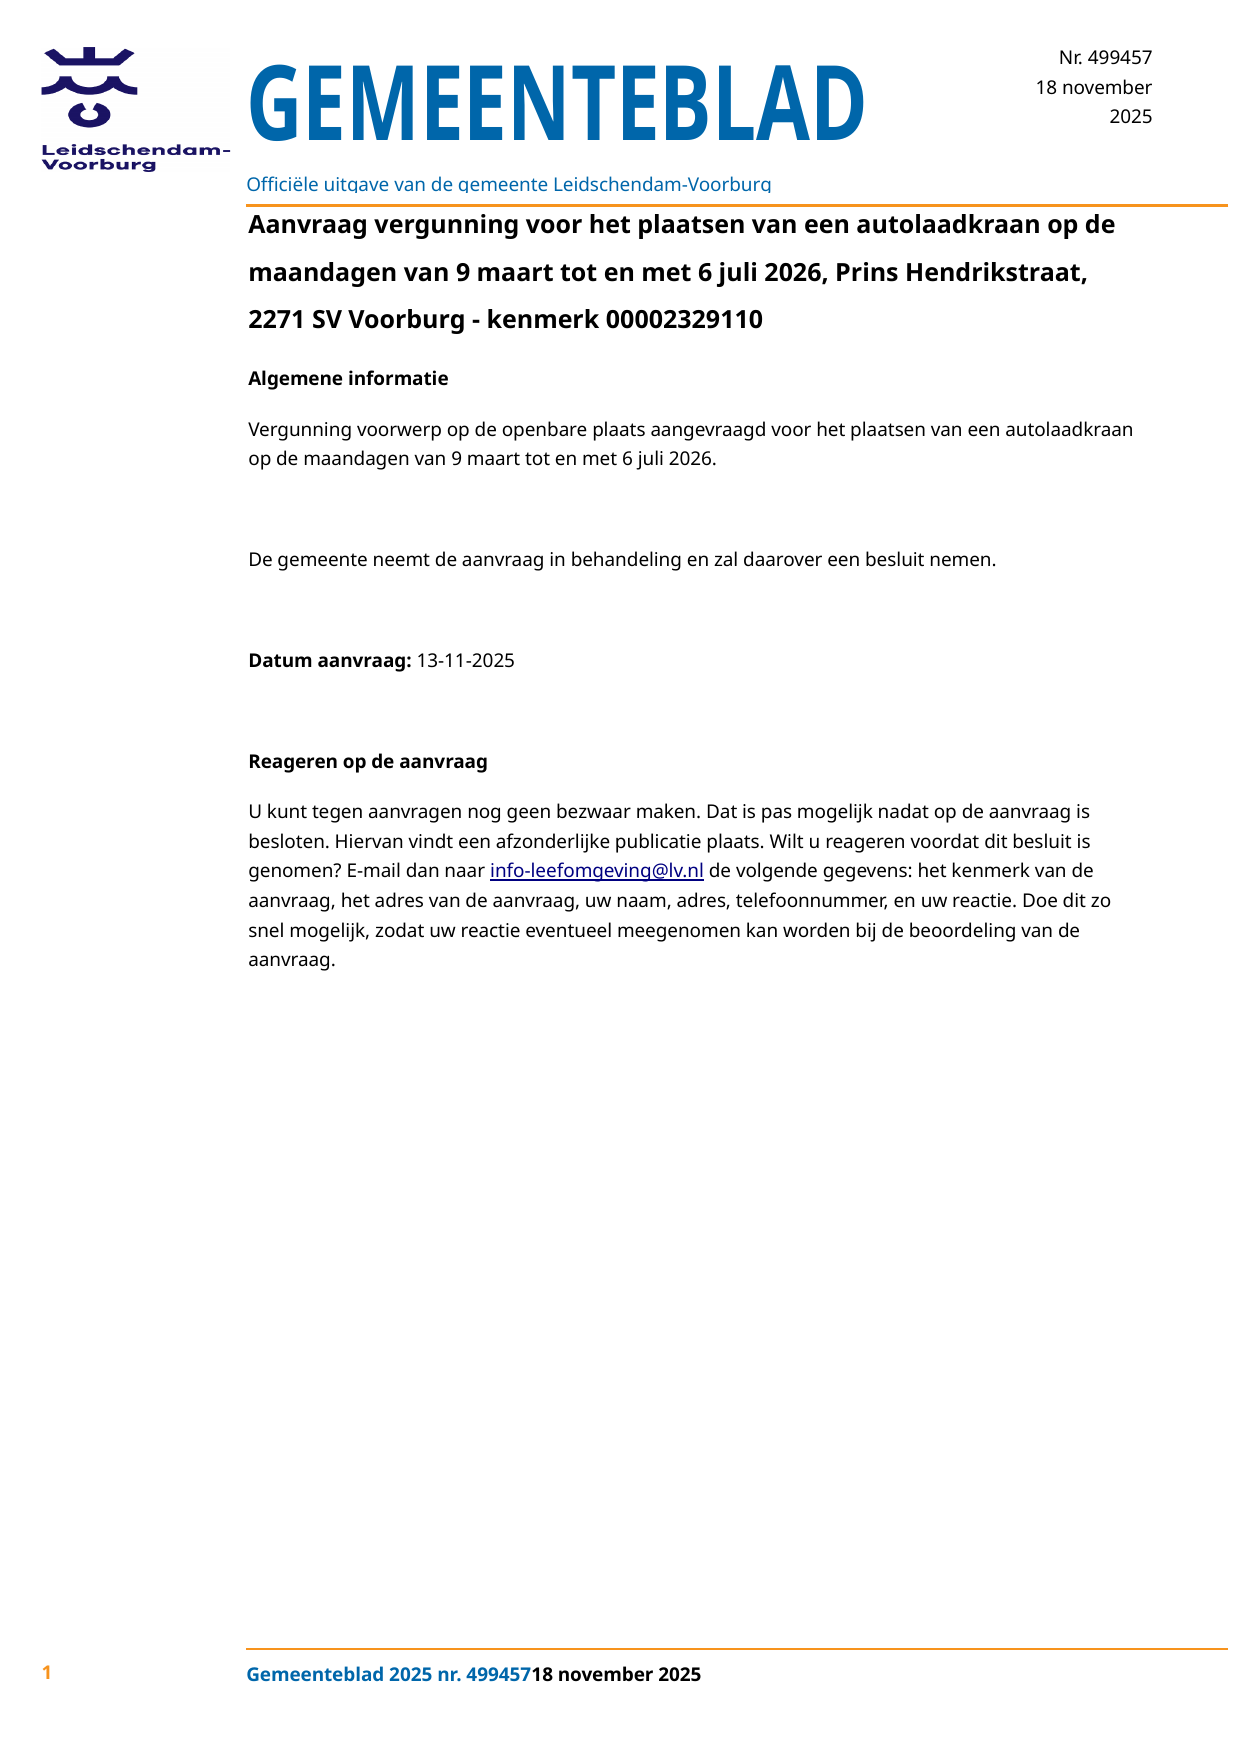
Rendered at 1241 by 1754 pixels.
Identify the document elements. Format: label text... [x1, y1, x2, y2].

picture [41, 47, 231, 172]
text Datum aanvraag: 13-11-2025 [248, 647, 1152, 673]
text Reageren op de aanvraag [248, 748, 1152, 774]
text Aanvraag vergunning voor het plaatsen van een autolaadkraan op de maandagen van 9 maart tot en met 6 juli 2026, Prins Hendrikstraat, 2271 SV Voorburg - kenmerk 00002329110 [248, 207, 1152, 336]
text U kunt tegen aanvragen nog geen bezwaar maken. Dat is pas mogelijk nadat op de aanvraag is besloten. Hiervan vindt een afzonderlijke publicatie plaats. Wilt u reageren voordat dit besluit is genomen? E-mail dan naar info-leefomgeving@lv.nl de volgende gegevens: het kenmerk van de aanvraag, het adres van de aanvraag, uw naam, adres, telefoonnummer, en uw reactie. Doe dit zo snel mogelijk, zodat uw reactie eventueel meegenomen kan worden bij de beoordeling van de aanvraag. [248, 798, 1152, 972]
text Algemene informatie [248, 366, 1152, 391]
text Vergunning voorwerp op de openbare plaats aangevraagd voor het plaatsen van een autolaadkraan op de maandagen van 9 maart tot en met 6 juli 2026. [248, 416, 1152, 471]
text De gemeente neemt de aanvraag in behandeling en zal daarover een besluit nemen. [248, 546, 1152, 572]
